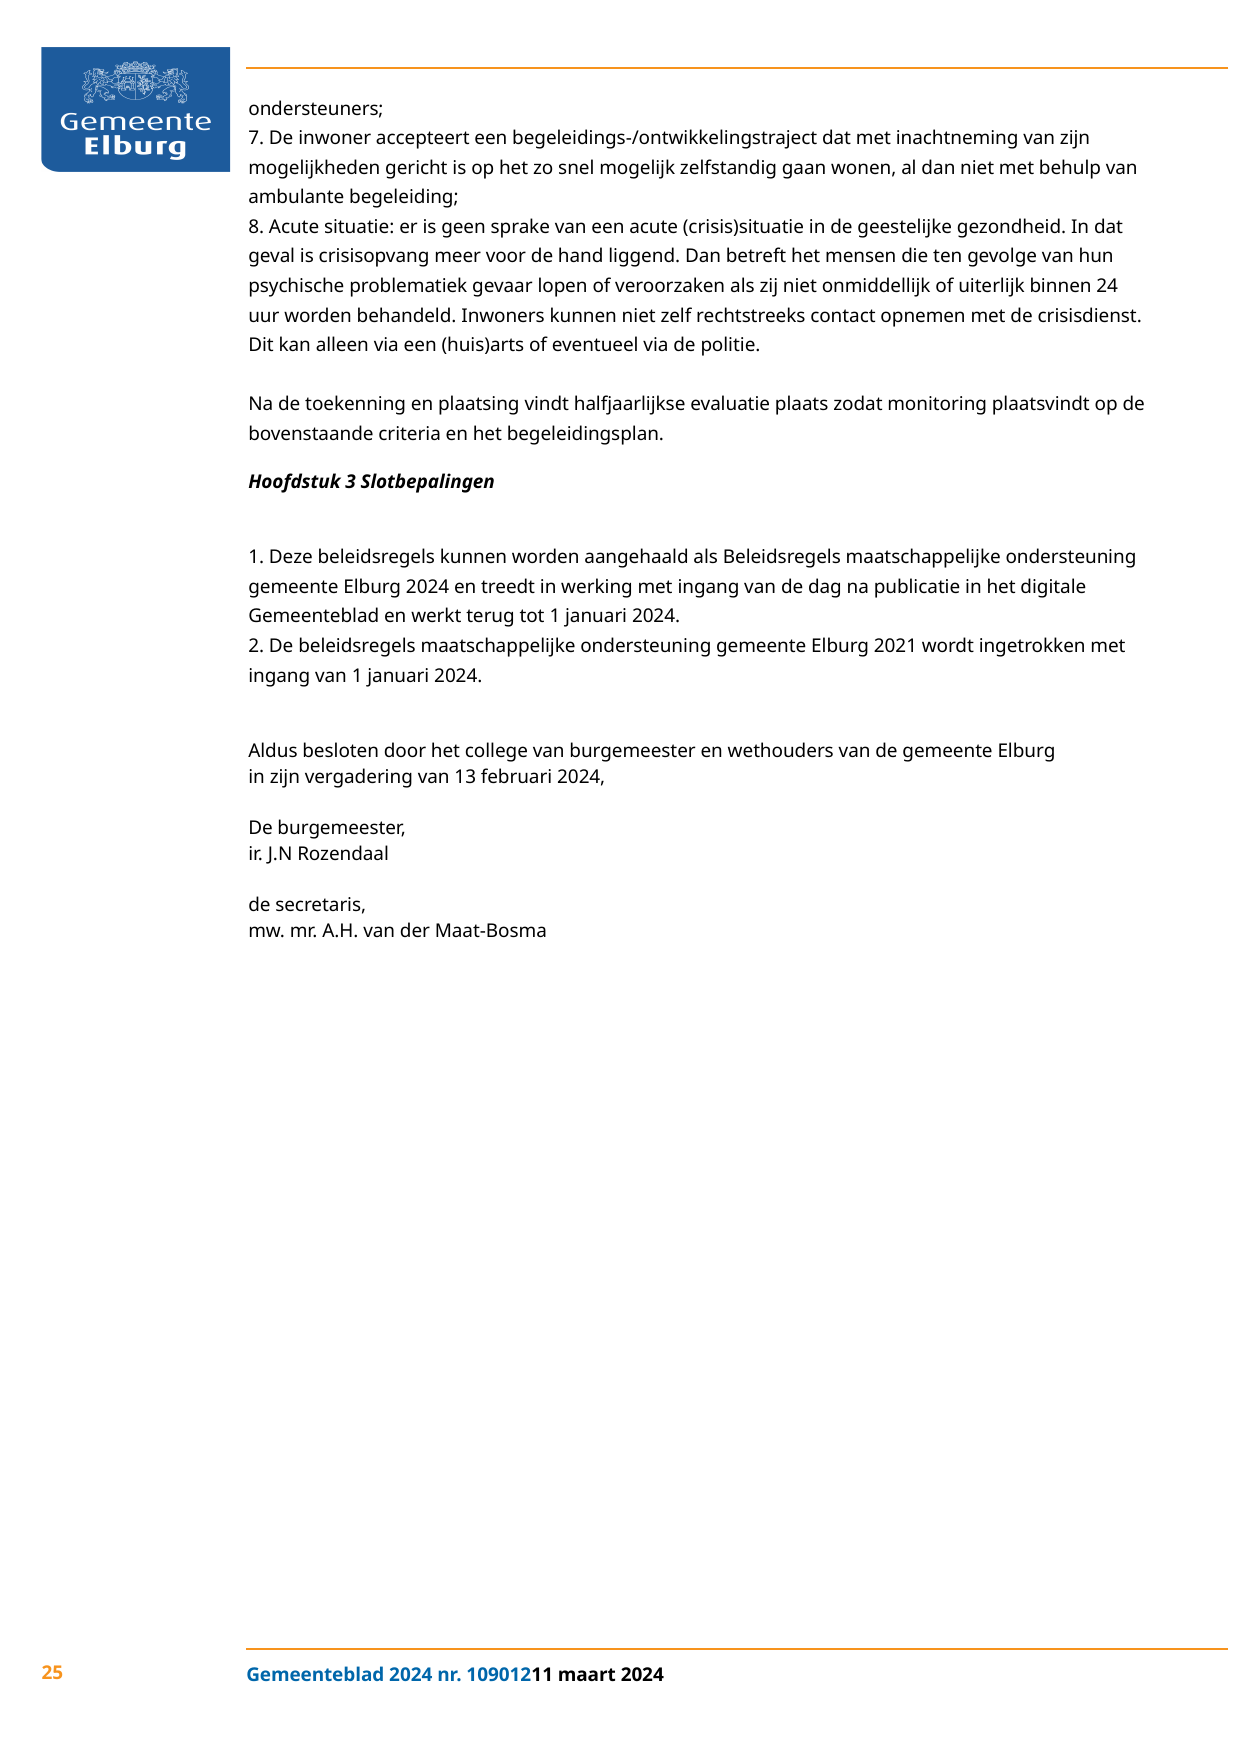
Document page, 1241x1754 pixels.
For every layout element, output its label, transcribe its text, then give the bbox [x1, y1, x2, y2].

text 8. Acute situatie: er is geen sprake van een acute (crisis)situatie in de geestelijke gezondheid. In dat geval is crisisopvang meer voor de hand liggend. Dan betreft het mensen die ten gevolge van hun psychische problematiek gevaar lopen of veroorzaken als zij niet onmiddellijk of uiterlijk binnen 24 uur worden behandeld. Inwoners kunnen niet zelf rechtstreeks contact opnemen met de crisisdienst. Dit kan alleen via een (huis)arts of eventueel via de politie. [248, 213, 1152, 357]
text Aldus besloten door het college van burgemeester en wethouders van de gemeente Elburg [248, 737, 1152, 763]
text 7. De inwoner accepteert een begeleidings-/ontwikkelingstraject dat met inachtneming van zijn mogelijkheden gericht is op het zo snel mogelijk zelfstandig gaan wonen, al dan niet met behulp van ambulante begeleiding; [248, 124, 1152, 209]
text De burgemeester, [248, 814, 1152, 840]
text ondersteuners; [248, 95, 1152, 121]
text 2. De beleidsregels maatschappelijke ondersteuning gemeente Elburg 2021 wordt ingetrokken met ingang van 1 januari 2024. [248, 632, 1152, 688]
text in zijn vergadering van 13 februari 2024, [248, 763, 1152, 788]
text ir. J.N Rozendaal [248, 840, 1152, 866]
picture [41, 47, 231, 172]
text Hoofdstuk 3 Slotbepalingen [248, 466, 1152, 494]
text 1. Deze beleidsregels kunnen worden aangehaald als Beleidsregels maatschappelijke ondersteuning gemeente Elburg 2024 en treedt in werking met ingang van de dag na publicatie in het digitale Gemeenteblad en werkt terug tot 1 januari 2024. [248, 543, 1152, 628]
text Na de toekenning en plaatsing vindt halfjaarlijkse evaluatie plaats zodat monitoring plaatsvindt op de bovenstaande criteria en het begeleidingsplan. [248, 391, 1152, 446]
text de secretaris, [248, 891, 1152, 917]
text mw. mr. A.H. van der Maat-Bosma [248, 917, 1152, 943]
